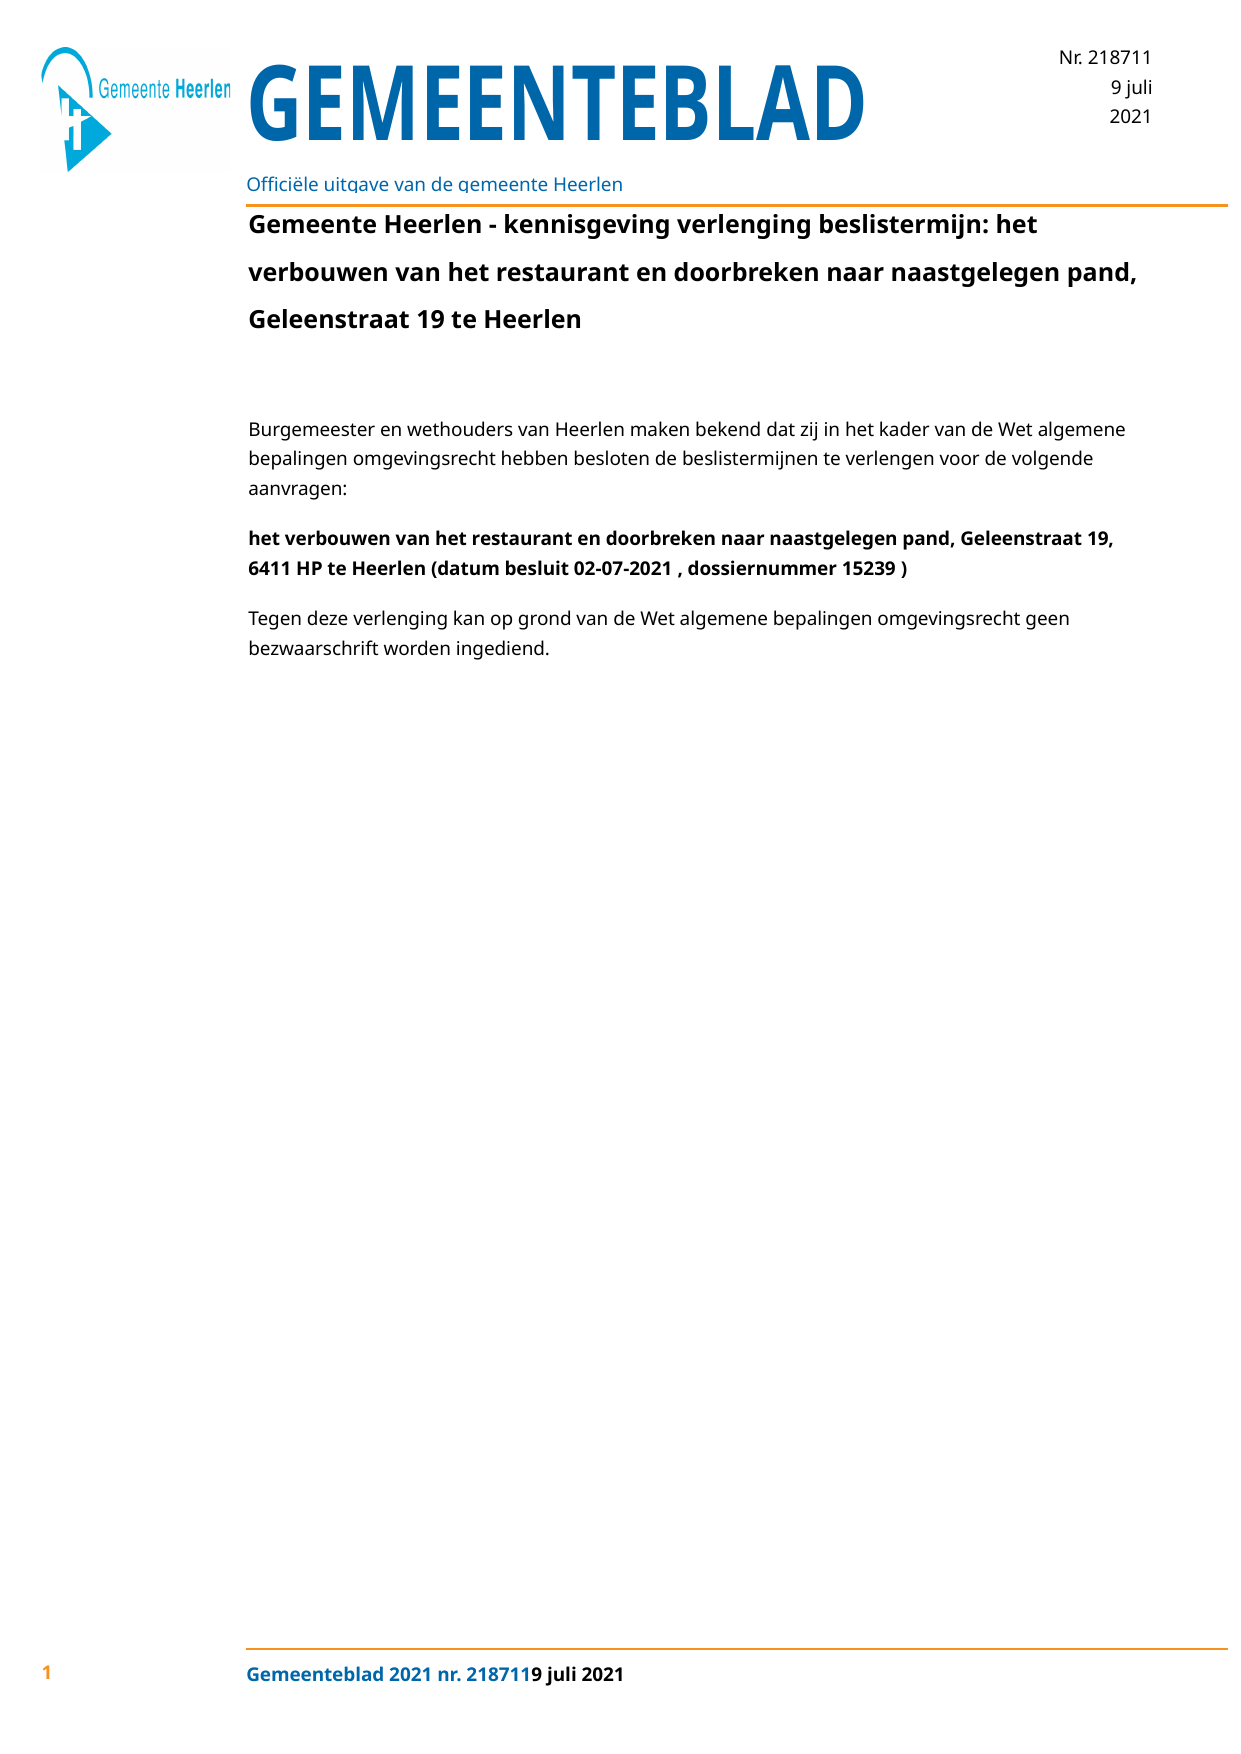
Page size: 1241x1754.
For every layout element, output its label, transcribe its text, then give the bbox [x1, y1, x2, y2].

text het verbouwen van het restaurant en doorbreken naar naastgelegen pand, Geleenstraat 19, 6411 HP te Heerlen (datum besluit 02-07-2021 , dossiernummer 15239 ) [248, 526, 1152, 581]
picture [41, 47, 59, 70]
text Tegen deze verlenging kan op grond van de Wet algemene bepalingen omgevingsrecht geen bezwaarschrift worden ingediend. [248, 606, 1152, 661]
picture [41, 47, 231, 172]
text Gemeente Heerlen - kennisgeving verlenging beslistermijn: het verbouwen van het restaurant en doorbreken naar naastgelegen pand, Geleenstraat 19 te Heerlen [248, 207, 1152, 336]
text Burgemeester en wethouders van Heerlen maken bekend dat zij in het kader van de Wet algemene bepalingen omgevingsrecht hebben besloten de beslistermijnen te verlengen voor de volgende aanvragen: [248, 416, 1152, 501]
